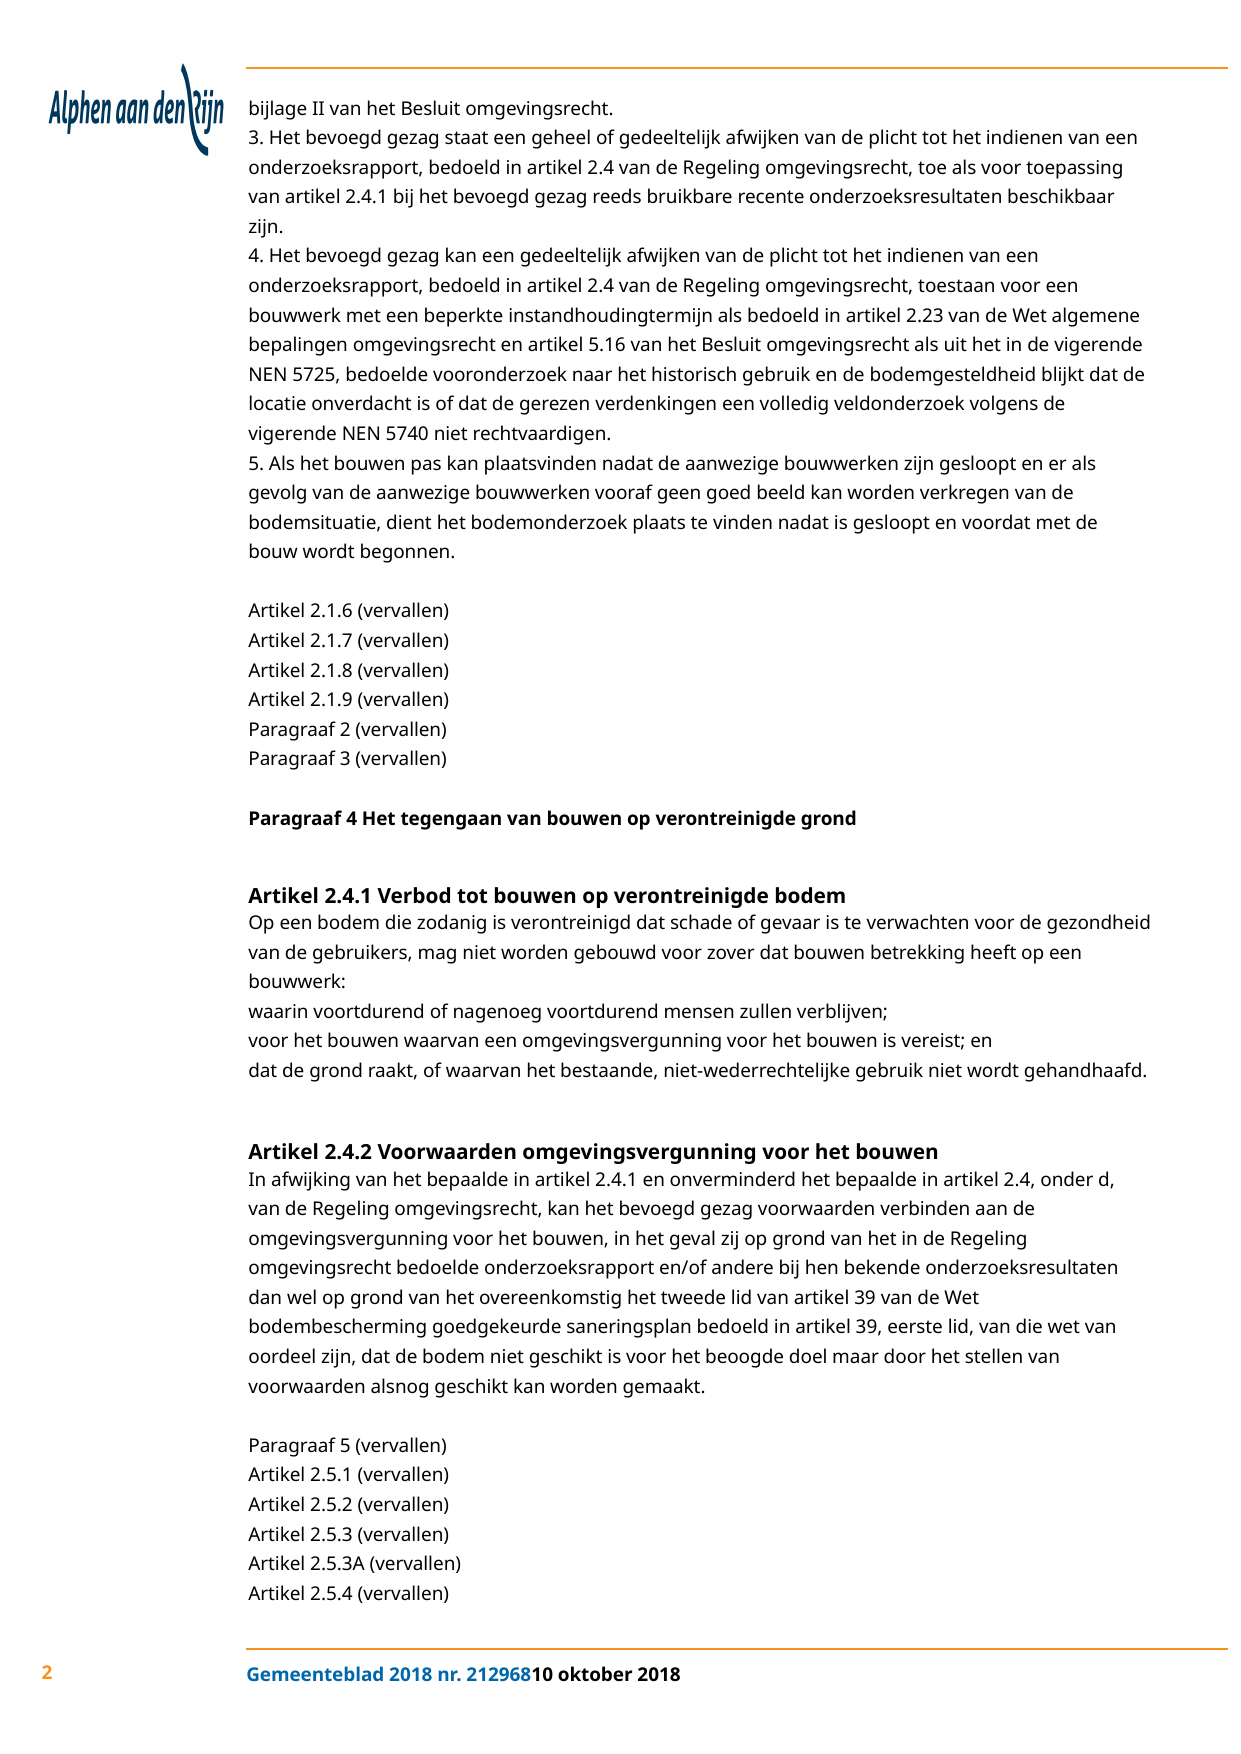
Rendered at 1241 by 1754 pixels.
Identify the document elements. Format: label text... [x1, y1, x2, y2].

text Paragraaf 4 Het tegengaan van bouwen op verontreinigde grond [248, 805, 1152, 831]
text Artikel 2.4.1 Verbod tot bouwen op verontreinigde bodem [248, 881, 1152, 909]
text Artikel 2.5.1 (vervallen) [248, 1462, 1152, 1487]
text 5. Als het bouwen pas kan plaatsvinden nadat de aanwezige bouwwerken zijn gesloopt en er als gevolg van de aanwezige bouwwerken vooraf geen goed beeld kan worden verkregen van de bodemsituatie, dient het bodemonderzoek plaats te vinden nadat is gesloopt en voordat met de bouw wordt begonnen. [248, 450, 1152, 564]
text Artikel 2.1.8 (vervallen) [248, 657, 1152, 683]
text 4. Het bevoegd gezag kan een gedeeltelijk afwijken van de plicht tot het indienen van een onderzoeksrapport, bedoeld in artikel 2.4 van de Regeling omgevingsrecht, toestaan voor een bouwwerk met een beperkte instandhoudingtermijn als bedoeld in artikel 2.23 van de Wet algemene bepalingen omgevingsrecht en artikel 5.16 van het Besluit omgevingsrecht als uit het in de vigerende NEN 5725, bedoelde vooronderzoek naar het historisch gebruik en de bodemgesteldheid blijkt dat de locatie onverdacht is of dat de gerezen verdenkingen een volledig veldonderzoek volgens de vigerende NEN 5740 niet rechtvaardigen. [248, 243, 1152, 446]
text 3. Het bevoegd gezag staat een geheel of gedeeltelijk afwijken van de plicht tot het indienen van een onderzoeksrapport, bedoeld in artikel 2.4 van de Regeling omgevingsrecht, toe als voor toepassing van artikel 2.4.1 bij het bevoegd gezag reeds bruikbare recente onderzoeksresultaten beschikbaar zijn. [248, 124, 1152, 239]
text bijlage II van het Besluit omgevingsrecht. [248, 95, 1152, 121]
text dat de grond raakt, of waarvan het bestaande, niet-wederrechtelijke gebruik niet wordt gehandhaafd. [248, 1057, 1152, 1083]
picture [41, 47, 231, 172]
text Artikel 2.4.2 Voorwaarden omgevingsvergunning voor het bouwen [248, 1137, 1152, 1166]
text In afwijking van het bepaalde in artikel 2.4.1 en onverminderd het bepaalde in artikel 2.4, onder d, van de Regeling omgevingsrecht, kan het bevoegd gezag voorwaarden verbinden aan de omgevingsvergunning voor het bouwen, in het geval zij op grond van het in de Regeling omgevingsrecht bedoelde onderzoeksrapport en/of andere bij hen bekende onderzoeksresultaten dan wel op grond van het overeenkomstig het tweede lid van artikel 39 van de Wet bodembescherming goedgekeurde saneringsplan bedoeld in artikel 39, eerste lid, van die wet van oordeel zijn, dat de bodem niet geschikt is voor het beoogde doel maar door het stellen van voorwaarden alsnog geschikt kan worden gemaakt. [248, 1166, 1152, 1398]
text Artikel 2.5.3 (vervallen) [248, 1521, 1152, 1546]
text Artikel 2.5.3A (vervallen) [248, 1550, 1152, 1576]
text Artikel 2.1.9 (vervallen) [248, 686, 1152, 712]
text Artikel 2.5.2 (vervallen) [248, 1491, 1152, 1517]
text Artikel 2.1.6 (vervallen) [248, 598, 1152, 623]
text Artikel 2.5.4 (vervallen) [248, 1580, 1152, 1606]
text Op een bodem die zodanig is verontreinigd dat schade of gevaar is te verwachten voor de gezondheid van de gebruikers, mag niet worden gebouwd voor zover dat bouwen betrekking heeft op een bouwwerk: [248, 909, 1152, 994]
text Paragraaf 3 (vervallen) [248, 746, 1152, 771]
text Paragraaf 2 (vervallen) [248, 716, 1152, 742]
text voor het bouwen waarvan een omgevingsvergunning voor het bouwen is vereist; en [248, 1028, 1152, 1053]
text Paragraaf 5 (vervallen) [248, 1432, 1152, 1458]
text Artikel 2.1.7 (vervallen) [248, 627, 1152, 653]
text waarin voortdurend of nagenoeg voortdurend mensen zullen verblijven; [248, 998, 1152, 1024]
